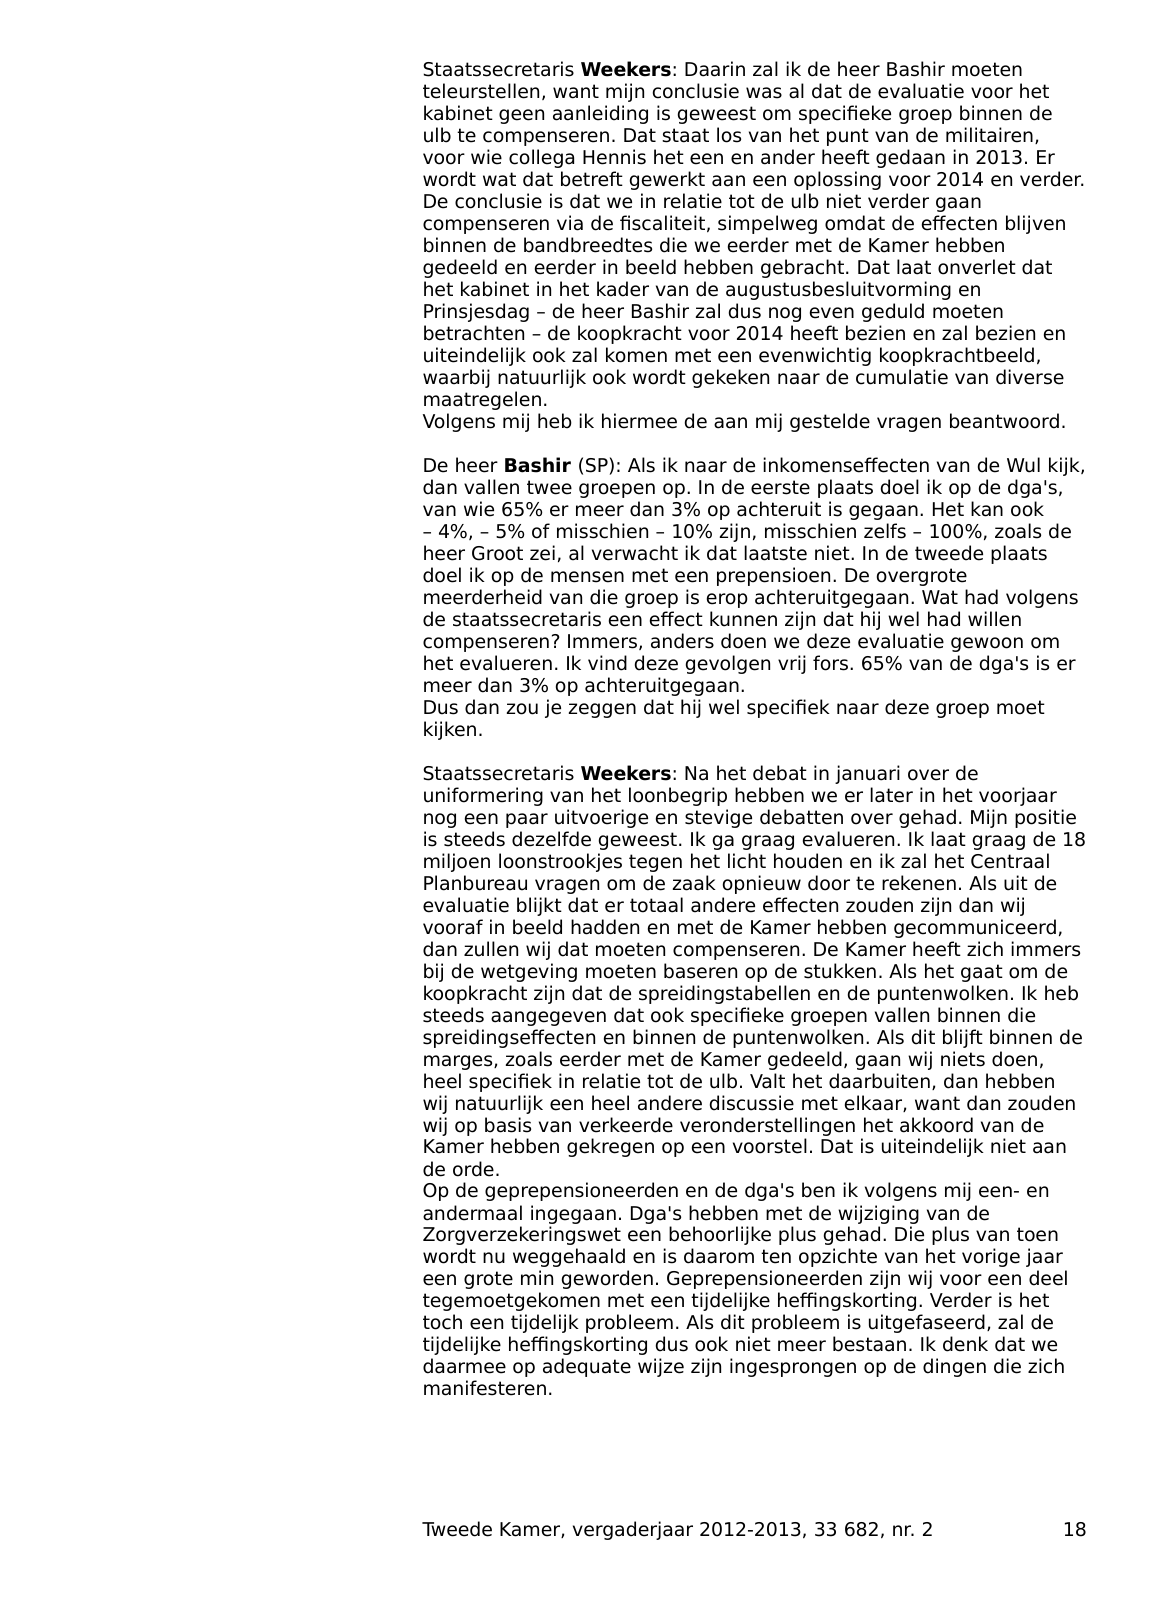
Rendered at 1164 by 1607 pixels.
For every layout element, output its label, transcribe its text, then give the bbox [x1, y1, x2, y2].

text Op de geprepensioneerden en de dga's ben ik volgens mij een- en andermaal ingegaan. Dga's hebben met de wijziging van de Zorgverzekeringswet een behoorlijke plus gehad. Die plus van toen wordt nu weggehaald en is daarom ten opzichte van het vorige jaar een grote min geworden. Geprepensioneerden zijn wij voor een deel tegemoetgekomen met een tijdelijke heffingskorting. Verder is het toch een tijdelijk probleem. Als dit probleem is uitgefaseerd, zal de tijdelijke heffingskorting dus ook niet meer bestaan. Ik denk dat we daarmee op adequate wijze zijn ingesprongen op de dingen die zich manifesteren. [422, 1180, 1087, 1400]
text Staatssecretaris Weekers: Na het debat in januari over de uniformering van het loonbegrip hebben we er later in het voorjaar nog een paar uitvoerige en stevige debatten over gehad. Mijn positie is steeds dezelfde geweest. Ik ga graag evalueren. Ik laat graag de 18 miljoen loonstrookjes tegen het licht houden en ik zal het Centraal Planbureau vragen om de zaak opnieuw door te rekenen. Als uit de evaluatie blijkt dat er totaal andere effecten zouden zijn dan wij vooraf in beeld hadden en met de Kamer hebben gecommuniceerd, dan zullen wij dat moeten compenseren. De Kamer heeft zich immers bij de wetgeving moeten baseren op de stukken. Als het gaat om de koopkracht zijn dat de spreidingstabellen en de puntenwolken. Ik heb steeds aangegeven dat ook specifieke groepen vallen binnen die spreidingseffecten en binnen de puntenwolken. Als dit blijft binnen de marges, zoals eerder met de Kamer gedeeld, gaan wij niets doen, heel specifiek in relatie tot de ulb. Valt het daarbuiten, dan hebben wij natuurlijk een heel andere discussie met elkaar, want dan zouden wij op basis van verkeerde veronderstellingen het akkoord van de Kamer hebben gekregen op een voorstel. Dat is uiteindelijk niet aan de orde. [422, 763, 1087, 1180]
text Staatssecretaris Weekers: Daarin zal ik de heer Bashir moeten teleurstellen, want mijn conclusie was al dat de evaluatie voor het kabinet geen aanleiding is geweest om specifieke groep binnen de ulb te compenseren. Dat staat los van het punt van de militairen, voor wie collega Hennis het een en ander heeft gedaan in 2013. Er wordt wat dat betreft gewerkt aan een oplossing voor 2014 en verder. De conclusie is dat we in relatie tot de ulb niet verder gaan compenseren via de fiscaliteit, simpelweg omdat de effecten blijven binnen de bandbreedtes die we eerder met de Kamer hebben gedeeld en eerder in beeld hebben gebracht. Dat laat onverlet dat het kabinet in het kader van de augustusbesluitvorming en Prinsjesdag – de heer Bashir zal dus nog even geduld moeten betrachten – de koopkracht voor 2014 heeft bezien en zal bezien en uiteindelijk ook zal komen met een evenwichtig koopkrachtbeeld, waarbij natuurlijk ook wordt gekeken naar de cumulatie van diverse maatregelen. [422, 59, 1087, 411]
text De heer Bashir (SP): Als ik naar de inkomenseffecten van de Wul kijk, dan vallen twee groepen op. In de eerste plaats doel ik op de dga's, van wie 65% er meer dan 3% op achteruit is gegaan. Het kan ook – 4%, – 5% of misschien – 10% zijn, misschien zelfs – 100%, zoals de heer Groot zei, al verwacht ik dat laatste niet. In de tweede plaats doel ik op de mensen met een prepensioen. De overgrote meerderheid van die groep is erop achteruitgegaan. Wat had volgens de staatssecretaris een effect kunnen zijn dat hij wel had willen compenseren? Immers, anders doen we deze evaluatie gewoon om het evalueren. Ik vind deze gevolgen vrij fors. 65% van de dga's is er meer dan 3% op achteruitgegaan. [422, 455, 1087, 697]
text Dus dan zou je zeggen dat hij wel specifiek naar deze groep moet kijken. [422, 697, 1087, 741]
text Volgens mij heb ik hiermee de aan mij gestelde vragen beantwoord. [422, 411, 1087, 433]
